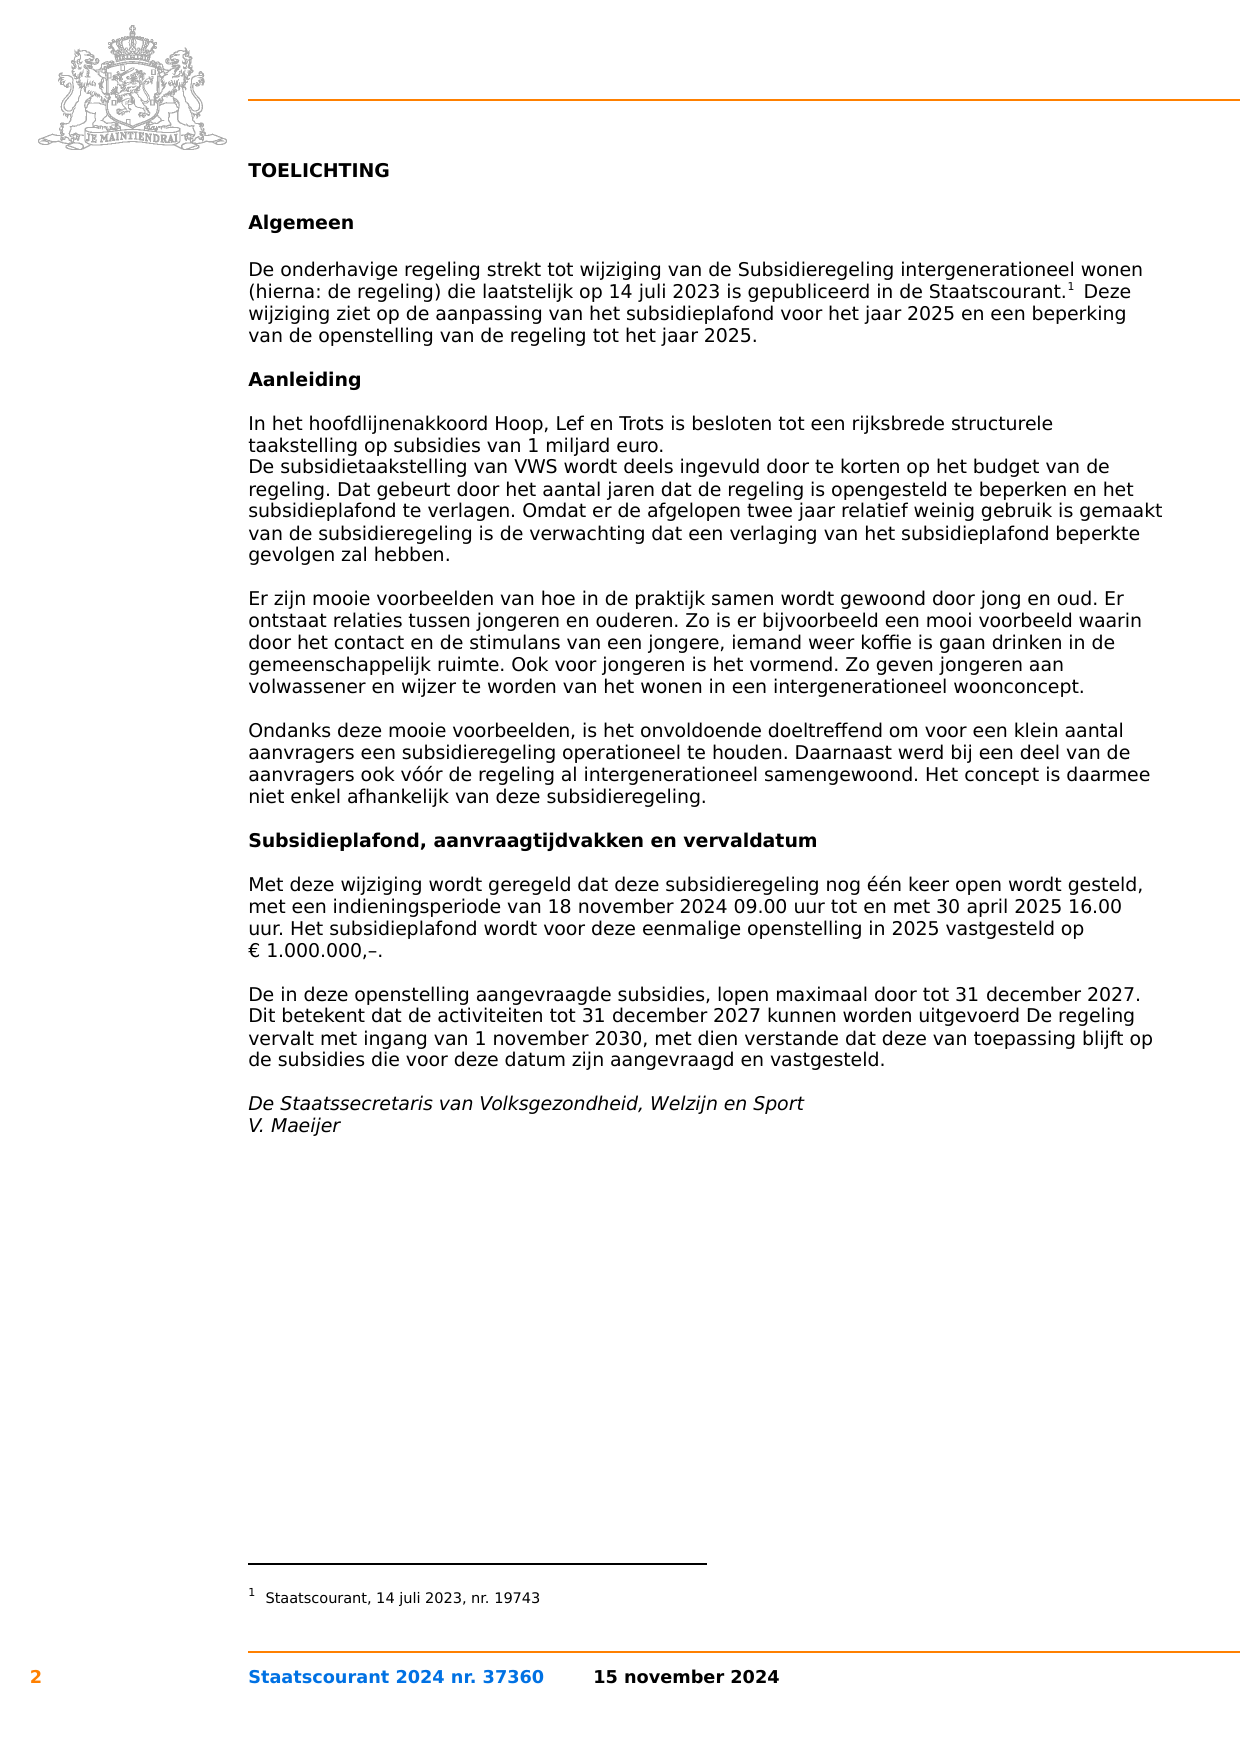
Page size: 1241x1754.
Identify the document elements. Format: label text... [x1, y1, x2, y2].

text In het hoofdlijnenakkoord Hoop, Lef en Trots is besloten tot een rijksbrede structurele taakstelling op subsidies van 1 miljard euro. [248, 412, 1163, 456]
subtitle TOELICHTING [248, 160, 1163, 182]
subtitle Subsidieplafond, aanvraagtijdvakken en vervaldatum [248, 830, 1163, 852]
subtitle Aanleiding [248, 369, 1163, 391]
picture [38, 25, 227, 150]
text Er zijn mooie voorbeelden van hoe in de praktijk samen wordt gewoond door jong en oud. Er ontstaat relaties tussen jongeren en ouderen. Zo is er bijvoorbeeld een mooi voorbeeld waarin door het contact en de stimulans van een jongere, iemand weer koffie is gaan drinken in de gemeenschappelijk ruimte. Ook voor jongeren is het vormend. Zo geven jongeren aan volwassener en wijzer te worden van het wonen in een intergenerationeel woonconcept. [248, 588, 1163, 698]
text Ondanks deze mooie voorbeelden, is het onvoldoende doeltreffend om voor een klein aantal aanvragers een subsidieregeling operationeel te houden. Daarnaast werd bij een deel van de aanvragers ook vóór de regeling al intergenerationeel samengewoond. Het concept is daarmee niet enkel afhankelijk van deze subsidieregeling. [248, 720, 1163, 808]
text De subsidietaakstelling van VWS wordt deels ingevuld door te korten op het budget van de regeling. Dat gebeurt door het aantal jaren dat de regeling is opengesteld te beperken en het subsidieplafond te verlagen. Omdat er de afgelopen twee jaar relatief weinig gebruik is gemaakt van de subsidieregeling is de verwachting dat een verlaging van het subsidieplafond beperkte gevolgen zal hebben. [248, 456, 1163, 566]
text De Staatssecretaris van Volksgezondheid, Welzijn en Sport V. Maeijer [248, 1093, 1163, 1137]
text De in deze openstelling aangevraagde subsidies, lopen maximaal door tot 31 december 2027. Dit betekent dat de activiteiten tot 31 december 2027 kunnen worden uitgevoerd De regeling vervalt met ingang van 1 november 2030, met dien verstande dat deze van toepassing blijft op de subsidies die voor deze datum zijn aangevraagd en vastgesteld. [248, 983, 1163, 1071]
text De onderhavige regeling strekt tot wijziging van de Subsidieregeling intergenerationeel wonen (hierna: de regeling) die laatstelijk op 14 juli 2023 is gepubliceerd in de Staatscourant. Deze wijziging ziet op de aanpassing van het subsidieplafond voor het jaar 2025 en een beperking van de openstelling van de regeling tot het jaar 2025. [248, 259, 1163, 347]
text Staatscourant, 14 juli 2023, nr. 19743 [248, 1586, 1163, 1608]
subtitle Algemeen [248, 212, 1163, 234]
text Met deze wijziging wordt geregeld dat deze subsidieregeling nog één keer open wordt gesteld, met een indieningsperiode van 18 november 2024 09.00 uur tot en met 30 april 2025 16.00 uur. Het subsidieplafond wordt voor deze eenmalige openstelling in 2025 vastgesteld op € 1.000.000,–. [248, 874, 1163, 962]
